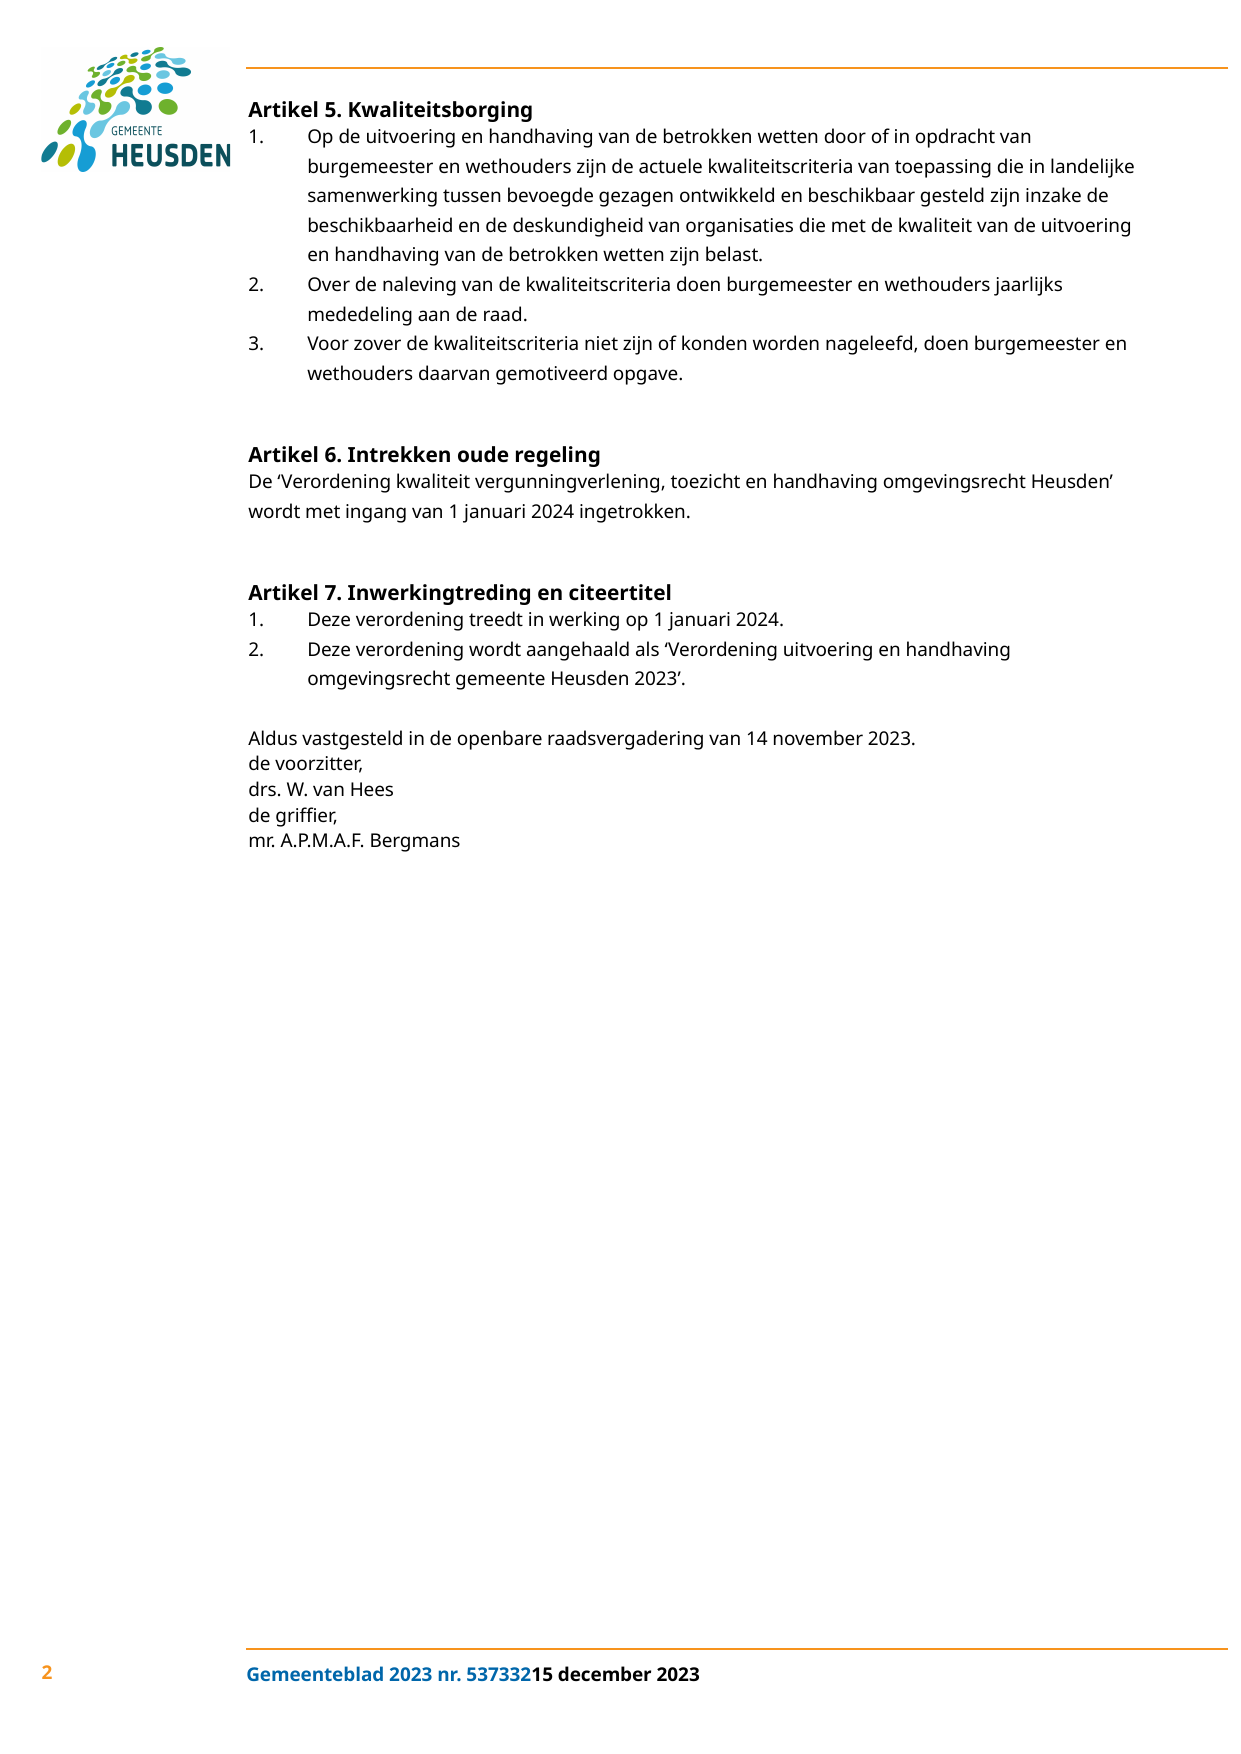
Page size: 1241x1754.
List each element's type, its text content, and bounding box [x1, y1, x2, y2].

text Artikel 5. Kwaliteitsborging [248, 95, 1152, 123]
text De ‘Verordening kwaliteit vergunningverlening, toezicht en handhaving omgevingsrecht Heusden’ wordt met ingang van 1 januari 2024 ingetrokken. [248, 468, 1152, 524]
text mr. A.P.M.A.F. Bergmans [248, 828, 1152, 853]
list Voor zover de kwaliteitscriteria niet zijn of konden worden nageleefd, doen burgemeester en wethouders daarvan gemotiveerd opgave. [248, 330, 1152, 386]
list Deze verordening treedt in werking op 1 januari 2024. [248, 606, 1152, 632]
picture [41, 47, 231, 172]
list Op de uitvoering en handhaving van de betrokken wetten door of in opdracht van burgemeester en wethouders zijn de actuele kwaliteitscriteria van toepassing die in landelijke samenwerking tussen bevoegde gezagen ontwikkeld en beschikbaar gesteld zijn inzake de beschikbaarheid en de deskundigheid van organisaties die met de kwaliteit van de uitvoering en handhaving van de betrokken wetten zijn belast. [248, 123, 1152, 267]
text drs. W. van Hees [248, 776, 1152, 802]
text Artikel 6. Intrekken oude regeling [248, 440, 1152, 468]
text Aldus vastgesteld in de openbare raadsvergadering van 14 november 2023. [248, 725, 1152, 750]
text de griffier, [248, 802, 1152, 828]
list Deze verordening wordt aangehaald als ‘Verordening uitvoering en handhaving omgevingsrecht gemeente Heusden 2023’. [248, 636, 1152, 691]
list Over de naleving van de kwaliteitscriteria doen burgemeester en wethouders jaarlijks mededeling aan de raad. [248, 271, 1152, 326]
text de voorzitter, [248, 750, 1152, 776]
text Artikel 7. Inwerkingtreding en citeertitel [248, 578, 1152, 606]
